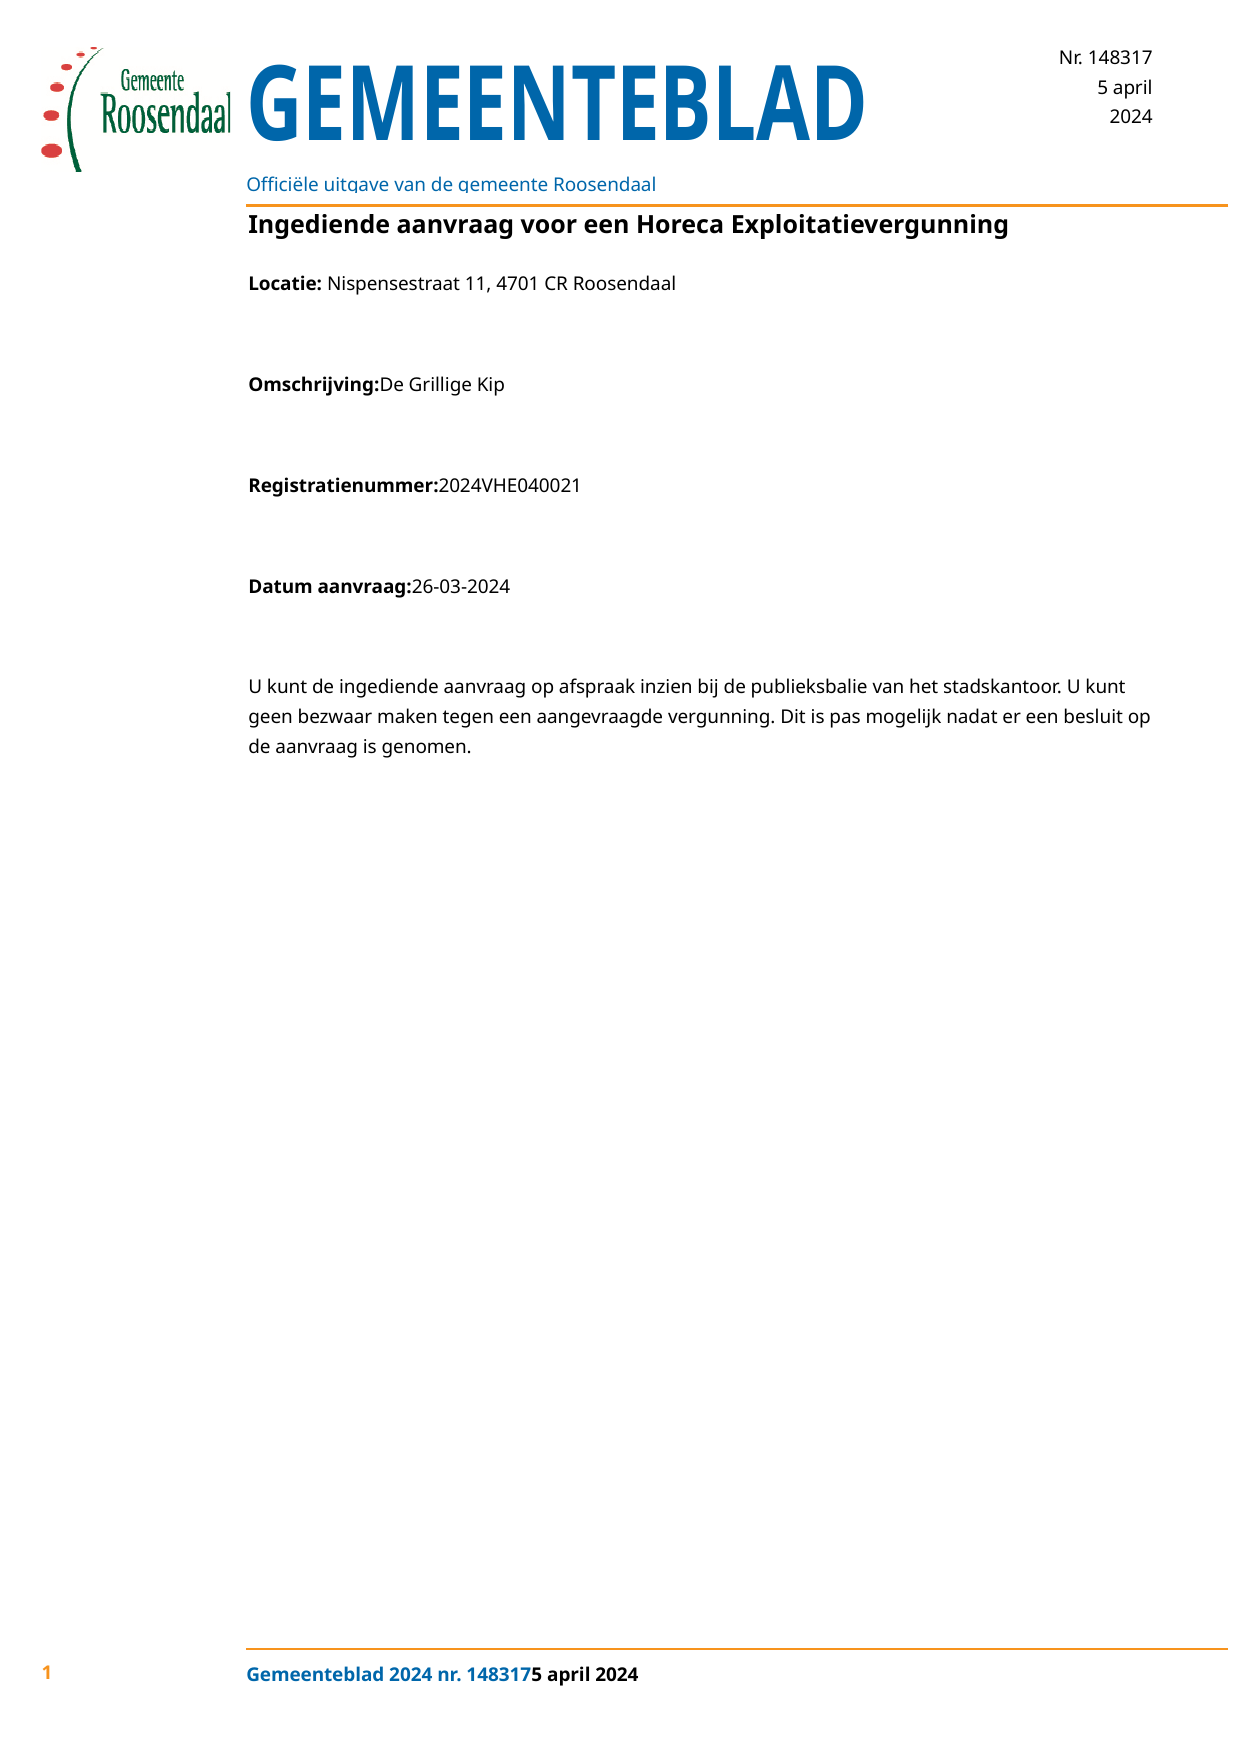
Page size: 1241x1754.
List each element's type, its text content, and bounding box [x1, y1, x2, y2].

text Omschrijving:De Grillige Kip [248, 371, 1152, 397]
text Registratienummer:2024VHE040021 [248, 472, 1152, 498]
text U kunt de ingediende aanvraag op afspraak inzien bij de publieksbalie van het stadskantoor. U kunt geen bezwaar maken tegen een aangevraagde vergunning. Dit is pas mogelijk nadat er een besluit op de aanvraag is genomen. [248, 674, 1152, 758]
text Ingediende aanvraag voor een Horeca Exploitatievergunning [248, 207, 1152, 241]
picture [41, 47, 231, 172]
text Datum aanvraag:26-03-2024 [248, 573, 1152, 598]
text Locatie: Nispensestraat 11, 4701 CR Roosendaal [248, 270, 1152, 296]
